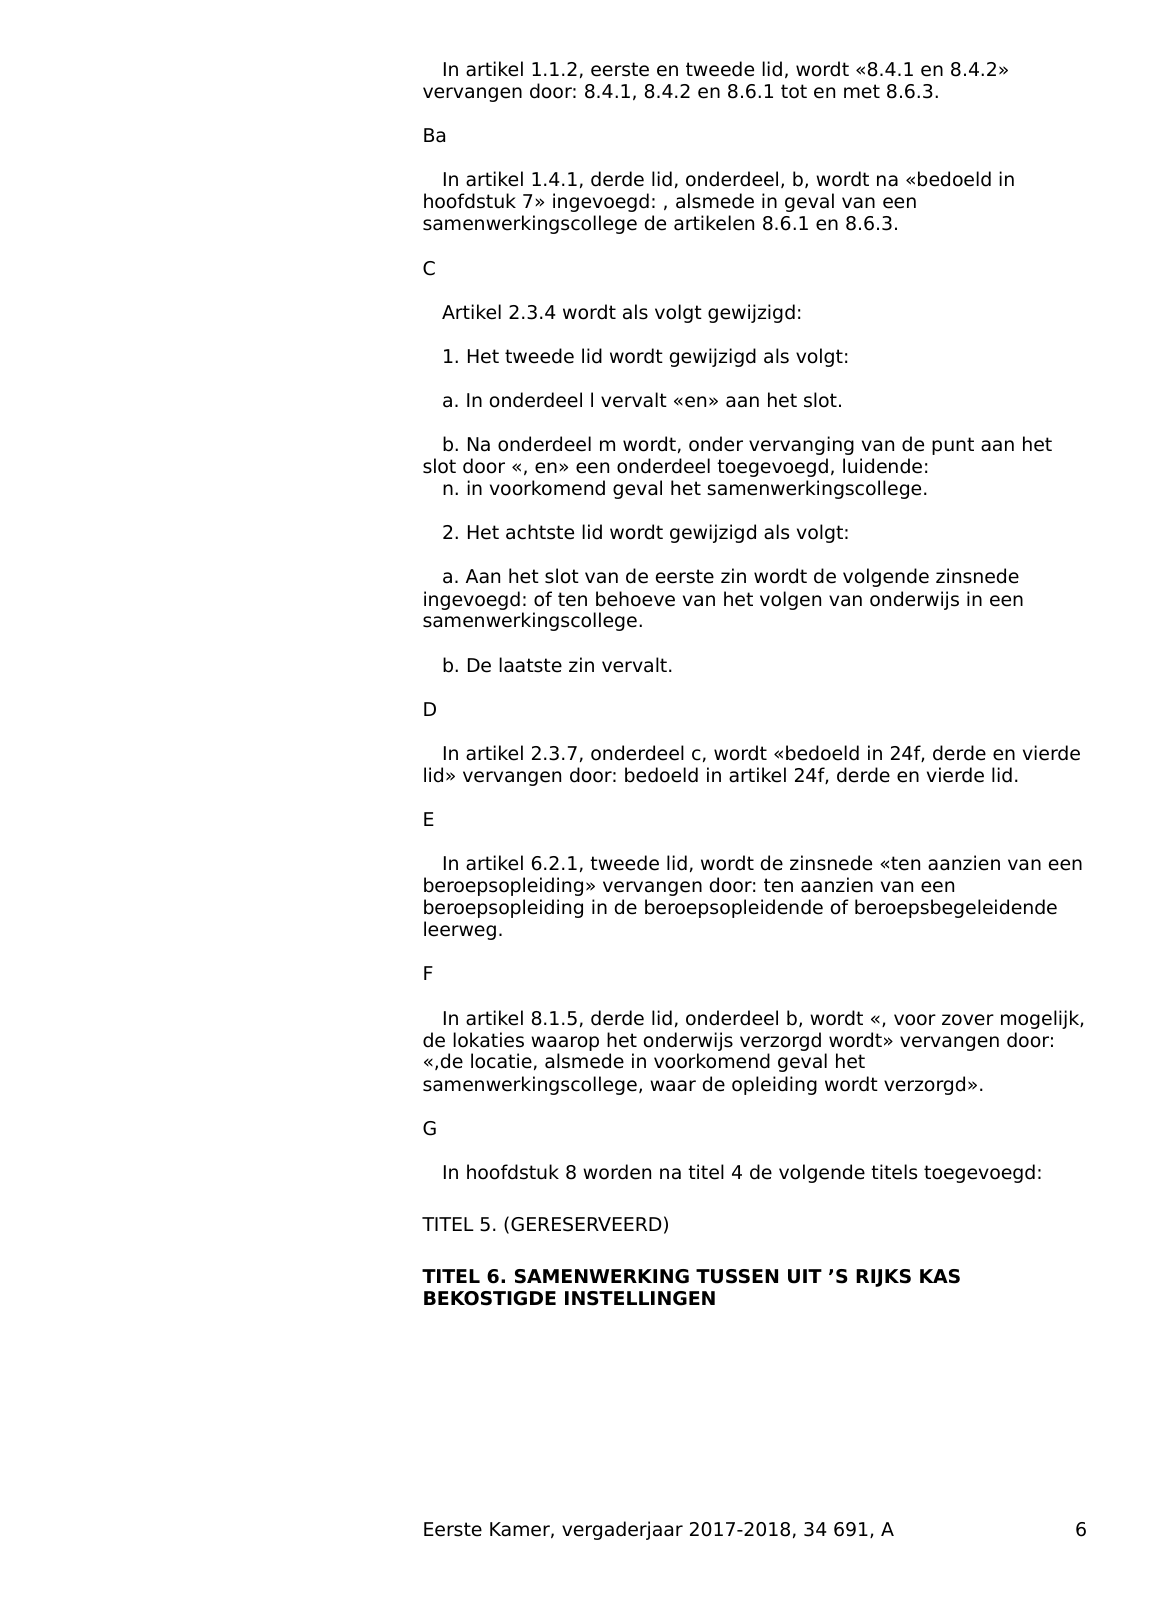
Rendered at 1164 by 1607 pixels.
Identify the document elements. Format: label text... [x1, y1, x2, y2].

text Artikel 2.3.4 wordt als volgt gewijzigd: [422, 302, 1087, 324]
text Ba [422, 125, 1087, 147]
text 2. Het achtste lid wordt gewijzigd als volgt: [422, 522, 1087, 544]
text In hoofdstuk 8 worden na titel 4 de volgende titels toegevoegd: [422, 1162, 1087, 1184]
text n. in voorkomend geval het samenwerkingscollege. [422, 478, 1087, 500]
text F [422, 963, 1087, 985]
text In artikel 2.3.7, onderdeel c, wordt «bedoeld in 24f, derde en vierde lid» vervangen door: bedoeld in artikel 24f, derde en vierde lid. [422, 743, 1087, 787]
text a. In onderdeel l vervalt «en» aan het slot. [422, 390, 1087, 412]
subtitle TITEL 6. SAMENWERKING TUSSEN UIT ’S RIJKS KAS BEKOSTIGDE INSTELLINGEN [422, 1266, 1087, 1310]
text In artikel 8.1.5, derde lid, onderdeel b, wordt «, voor zover mogelijk, de lokaties waarop het onderwijs verzorgd wordt» vervangen door: «,de locatie, alsmede in voorkomend geval het samenwerkingscollege, waar de opleiding wordt verzorgd». [422, 1007, 1087, 1095]
text In artikel 1.4.1, derde lid, onderdeel, b, wordt na «bedoeld in hoofdstuk 7» ingevoegd: , alsmede in geval van een samenwerkingscollege de artikelen 8.6.1 en 8.6.3. [422, 169, 1087, 235]
text In artikel 1.1.2, eerste en tweede lid, wordt «8.4.1 en 8.4.2» vervangen door: 8.4.1, 8.4.2 en 8.6.1 tot en met 8.6.3. [422, 59, 1087, 103]
text E [422, 809, 1087, 831]
text C [422, 257, 1087, 279]
subtitle TITEL 5. (GERESERVEERD) [422, 1214, 1087, 1236]
text a. Aan het slot van de eerste zin wordt de volgende zinsnede ingevoegd: of ten behoeve van het volgen van onderwijs in een samenwerkingscollege. [422, 566, 1087, 632]
text b. De laatste zin vervalt. [422, 654, 1087, 677]
text G [422, 1118, 1087, 1139]
text b. Na onderdeel m wordt, onder vervanging van de punt aan het slot door «, en» een onderdeel toegevoegd, luidende: [422, 434, 1087, 478]
text In artikel 6.2.1, tweede lid, wordt de zinsnede «ten aanzien van een beroepsopleiding» vervangen door: ten aanzien van een beroepsopleiding in de beroepsopleidende of beroepsbegeleidende leerweg. [422, 853, 1087, 941]
text 1. Het tweede lid wordt gewijzigd als volgt: [422, 346, 1087, 368]
text D [422, 699, 1087, 721]
